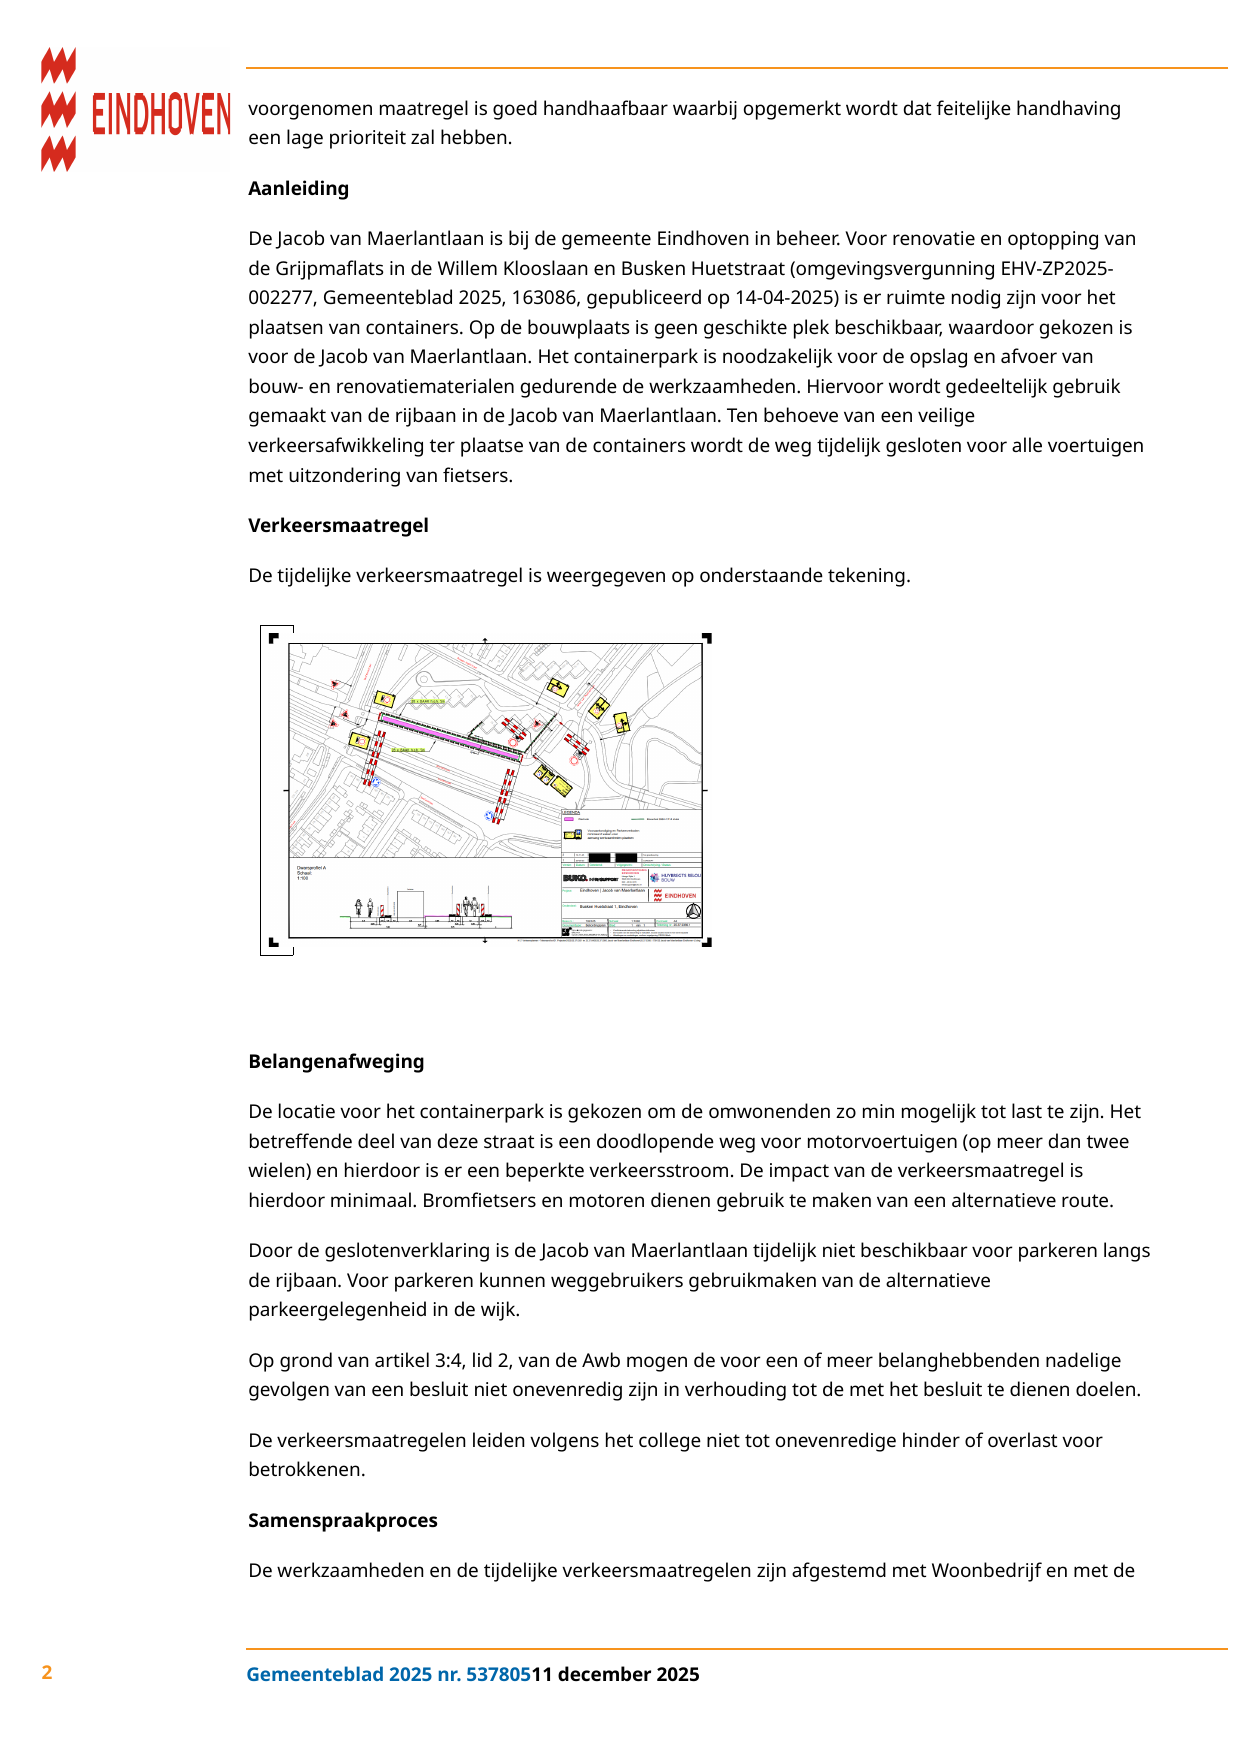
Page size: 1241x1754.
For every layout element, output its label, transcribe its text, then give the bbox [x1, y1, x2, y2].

text Door de geslotenverklaring is de Jacob van Maerlantlaan tijdelijk niet beschikbaar voor parkeren langs de rijbaan. Voor parkeren kunnen weggebruikers gebruikmaken van de alternatieve parkeergelegenheid in de wijk. [248, 1237, 1152, 1322]
text De werkzaamheden en de tijdelijke verkeersmaatregelen zijn afgestemd met Woonbedrijf en met de [248, 1557, 1152, 1583]
text Verkeersmaatregel [248, 512, 1152, 538]
text voorgenomen maatregel is goed handhaafbaar waarbij opgemerkt wordt dat feitelijke handhaving een lage prioriteit zal hebben. [248, 95, 1152, 150]
text Aanleiding [248, 175, 1152, 201]
text Samenspraakproces [248, 1507, 1152, 1533]
text De tijdelijke verkeersmaatregel is weergegeven op onderstaande tekening. [248, 563, 1152, 588]
text De verkeersmaatregelen leiden volgens het college niet tot onevenredige hinder of overlast voor betrokkenen. [248, 1427, 1152, 1482]
text De locatie voor het containerpark is gekozen om de omwonenden zo min mogelijk tot last te zijn. Het betreffende deel van deze straat is een doodlopende weg voor motorvoertuigen (op meer dan twee wielen) en hierdoor is er een beperkte verkeersstroom. De impact van de verkeersmaatregel is hierdoor minimaal. Bromfietsers en motoren dienen gebruik te maken van een alternatieve route. [248, 1098, 1152, 1213]
text Op grond van artikel 3:4, lid 2, van de Awb mogen de voor een of meer belanghebbenden nadelige gevolgen van een besluit niet onevenredig zijn in verhouding tot de met het besluit te dienen doelen. [248, 1347, 1152, 1402]
text Belangenafweging [248, 1048, 1152, 1074]
text De Jacob van Maerlantlaan is bij de gemeente Eindhoven in beheer. Voor renovatie en optopping van de Grijpmaflats in de Willem Klooslaan en Busken Huetstraat (omgevingsvergunning EHV-ZP2025-002277, Gemeenteblad 2025, 163086, gepubliceerd op 14-04-2025) is er ruimte nodig zijn voor het plaatsen van containers. Op de bouwplaats is geen geschikte plek beschikbaar, waardoor gekozen is voor de Jacob van Maerlantlaan. Het containerpark is noodzakelijk voor de opslag en afvoer van bouw- en renovatiematerialen gedurende de werkzaamheden. Hiervoor wordt gedeeltelijk gebruik gemaakt van de rijbaan in de Jacob van Maerlantlaan. Ten behoeve van een veilige verkeersafwikkeling ter plaatse van de containers wordt de weg tijdelijk gesloten voor alle voertuigen met uitzondering van fietsers. [248, 225, 1152, 488]
picture [41, 47, 231, 172]
picture [268, 633, 712, 947]
